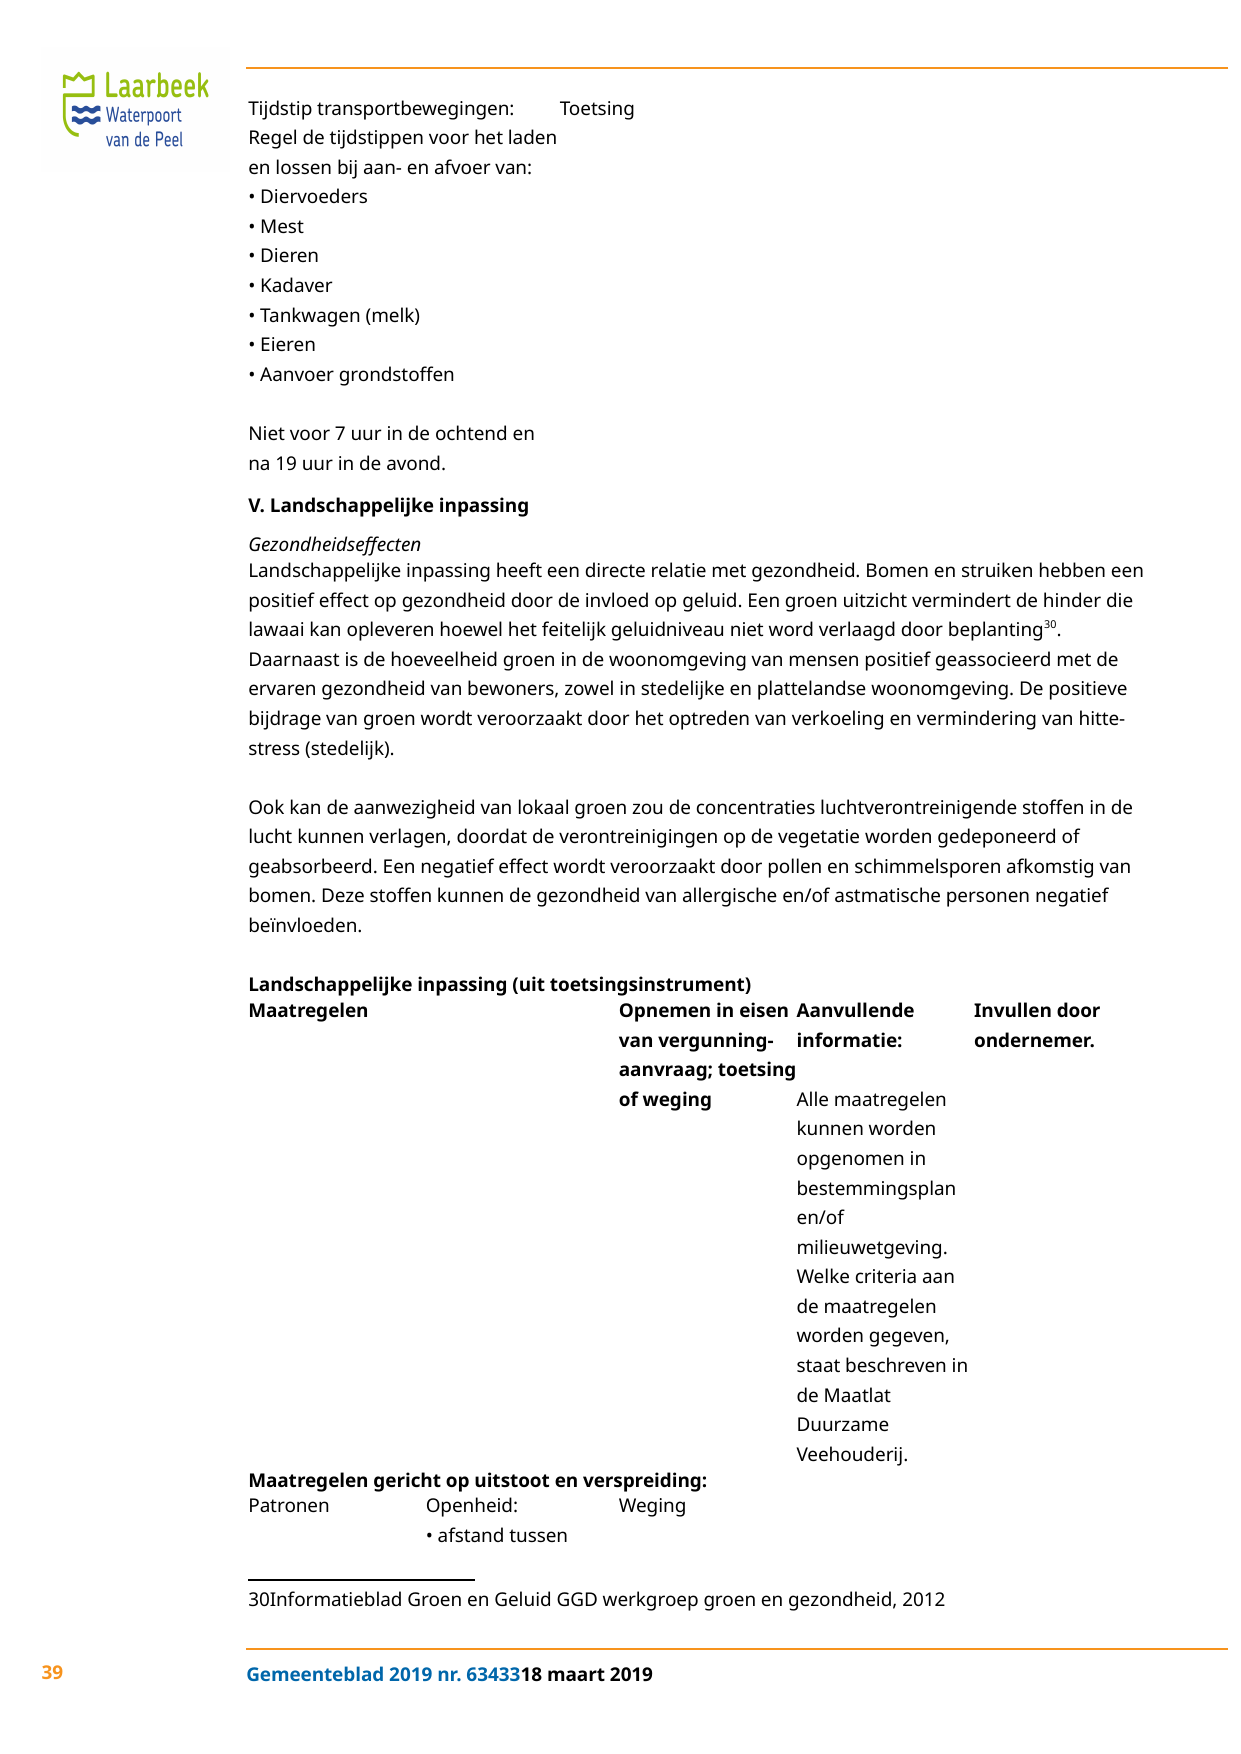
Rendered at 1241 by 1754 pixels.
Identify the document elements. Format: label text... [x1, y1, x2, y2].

table_cell Aanvullende informatie: Alle maatregelen kunnen worden opgenomen in bestemmingsplan en/of milieuwetgeving. Welke criteria aan de maatregelen worden gegeven, staat beschreven in de Maatlat Duurzame Veehouderij. [796, 997, 974, 1467]
table_cell Weging [619, 1493, 796, 1548]
table_cell Invullen door ondernemer. [974, 997, 1152, 1467]
table_cell Maatregelen [248, 997, 619, 1467]
table_cell Openheid: • afstand tussen [426, 1493, 619, 1548]
table_cell Patronen [248, 1493, 426, 1548]
table_cell [918, 95, 1152, 476]
table_cell Toetsing [560, 95, 739, 476]
table_cell [974, 1493, 1152, 1548]
table_cell [796, 1493, 974, 1548]
text Informatieblad Groen en Geluid GGD werkgroep groen en gezondheid, 2012 [248, 1586, 1152, 1612]
table_cell Tijdstip transportbewegingen: Regel de tijdstippen voor het laden en lossen bij aan- en afvoer van: • Diervoeders • Mest • Dieren • Kadaver • Tankwagen (melk) • Eieren • Aanvoer grondstoffen Niet voor 7 uur in de ochtend en na 19 uur in de avond. [248, 95, 559, 476]
table_cell [739, 95, 918, 476]
picture [41, 47, 231, 172]
table_header Landschappelijke inpassing (uit toetsingsinstrument) [248, 972, 1152, 997]
text Landschappelijke inpassing heeft een directe relatie met gezondheid. Bomen en struiken hebben een positief effect op gezondheid door de invloed op geluid. Een groen uitzicht vermindert de hinder die lawaai kan opleveren hoewel het feitelijk geluidniveau niet word verlaagd door beplanting. Daarnaast is de hoeveelheid groen in de woonomgeving van mensen positief geassocieerd met de ervaren gezondheid van bewoners, zowel in stedelijke en plattelandse woonomgeving. De positieve bijdrage van groen wordt veroorzaakt door het optreden van verkoeling en vermindering van hitte-stress (stedelijk). [248, 557, 1152, 761]
text V. Landschappelijke inpassing [248, 492, 1152, 518]
table_cell Maatregelen gericht op uitstoot en verspreiding: [248, 1467, 1152, 1492]
table_cell Opnemen in eisen van vergunning-aanvraag; toetsing of weging [619, 997, 796, 1467]
text Ook kan de aanwezigheid van lokaal groen zou de concentraties luchtverontreinigende stoffen in de lucht kunnen verlagen, doordat de verontreinigingen op de vegetatie worden gedeponeerd of geabsorbeerd. Een negatief effect wordt veroorzaakt door pollen en schimmelsporen afkomstig van bomen. Deze stoffen kunnen de gezondheid van allergische en/of astmatische personen negatief beïnvloeden. [248, 794, 1152, 938]
text Gezondheidseffecten [248, 532, 1152, 557]
